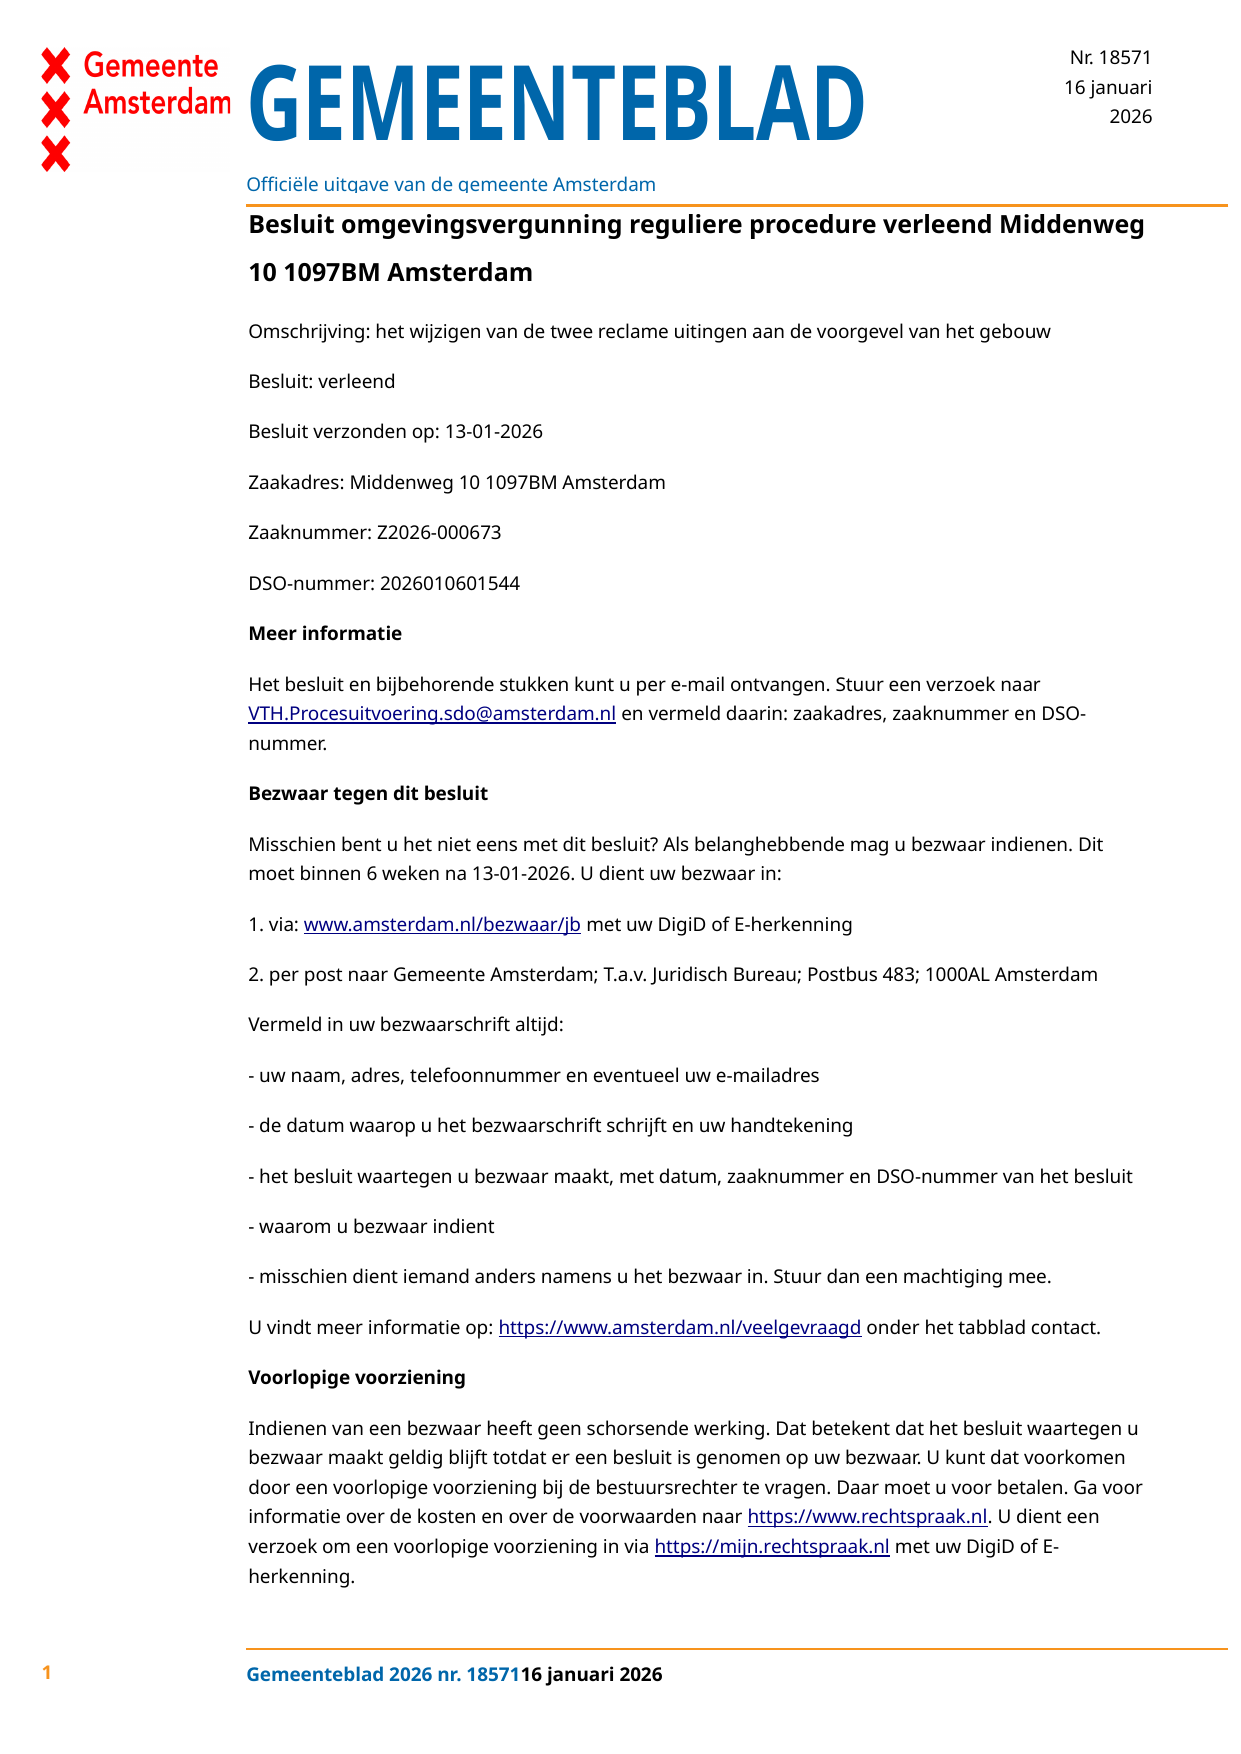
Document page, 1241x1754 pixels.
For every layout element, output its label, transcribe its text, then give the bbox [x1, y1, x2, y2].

text 2. per post naar Gemeente Amsterdam; T.a.v. Juridisch Bureau; Postbus 483; 1000AL Amsterdam [248, 961, 1152, 987]
text Voorlopige voorziening [248, 1364, 1152, 1390]
text Zaakadres: Middenweg 10 1097BM Amsterdam [248, 469, 1152, 495]
text Omschrijving: het wijzigen van de twee reclame uitingen aan de voorgevel van het gebouw [248, 318, 1152, 344]
text 1. via: www.amsterdam.nl/bezwaar/jb met uw DigiD of E-herkenning [248, 911, 1152, 937]
picture [41, 47, 231, 172]
text Misschien bent u het niet eens met dit besluit? Als belanghebbende mag u bezwaar indienen. Dit moet binnen 6 weken na 13-01-2026. U dient uw bezwaar in: [248, 831, 1152, 886]
text U vindt meer informatie op: https://www.amsterdam.nl/veelgevraagd onder het tabblad contact. [248, 1314, 1152, 1340]
text - uw naam, adres, telefoonnummer en eventueel uw e-mailadres [248, 1062, 1152, 1088]
text Indienen van een bezwaar heeft geen schorsende werking. Dat betekent dat het besluit waartegen u bezwaar maakt geldig blijft totdat er een besluit is genomen op uw bezwaar. U kunt dat voorkomen door een voorlopige voorziening bij de bestuursrechter te vragen. Daar moet u voor betalen. Ga voor informatie over de kosten en over de voorwaarden naar https://www.rechtspraak.nl. U dient een verzoek om een voorlopige voorziening in via https://mijn.rechtspraak.nl met uw DigiD of E-herkenning. [248, 1415, 1152, 1589]
text - het besluit waartegen u bezwaar maakt, met datum, zaaknummer en DSO-nummer van het besluit [248, 1163, 1152, 1189]
text Het besluit en bijbehorende stukken kunt u per e-mail ontvangen. Stuur een verzoek naar VTH.Procesuitvoering.sdo@amsterdam.nl en vermeld daarin: zaakadres, zaaknummer en DSO-nummer. [248, 671, 1152, 756]
text - misschien dient iemand anders namens u het bezwaar in. Stuur dan een machtiging mee. [248, 1264, 1152, 1289]
text - de datum waarop u het bezwaarschrift schrijft en uw handtekening [248, 1112, 1152, 1138]
text Besluit omgevingsvergunning reguliere procedure verleend Middenweg 10 1097BM Amsterdam [248, 207, 1152, 288]
text Bezwaar tegen dit besluit [248, 780, 1152, 806]
text Vermeld in uw bezwaarschrift altijd: [248, 1012, 1152, 1037]
text Zaaknummer: Z2026-000673 [248, 519, 1152, 545]
text DSO-nummer: 2026010601544 [248, 570, 1152, 596]
text - waarom u bezwaar indient [248, 1213, 1152, 1239]
text Meer informatie [248, 620, 1152, 646]
text Besluit verzonden op: 13-01-2026 [248, 419, 1152, 444]
text Besluit: verleend [248, 368, 1152, 394]
